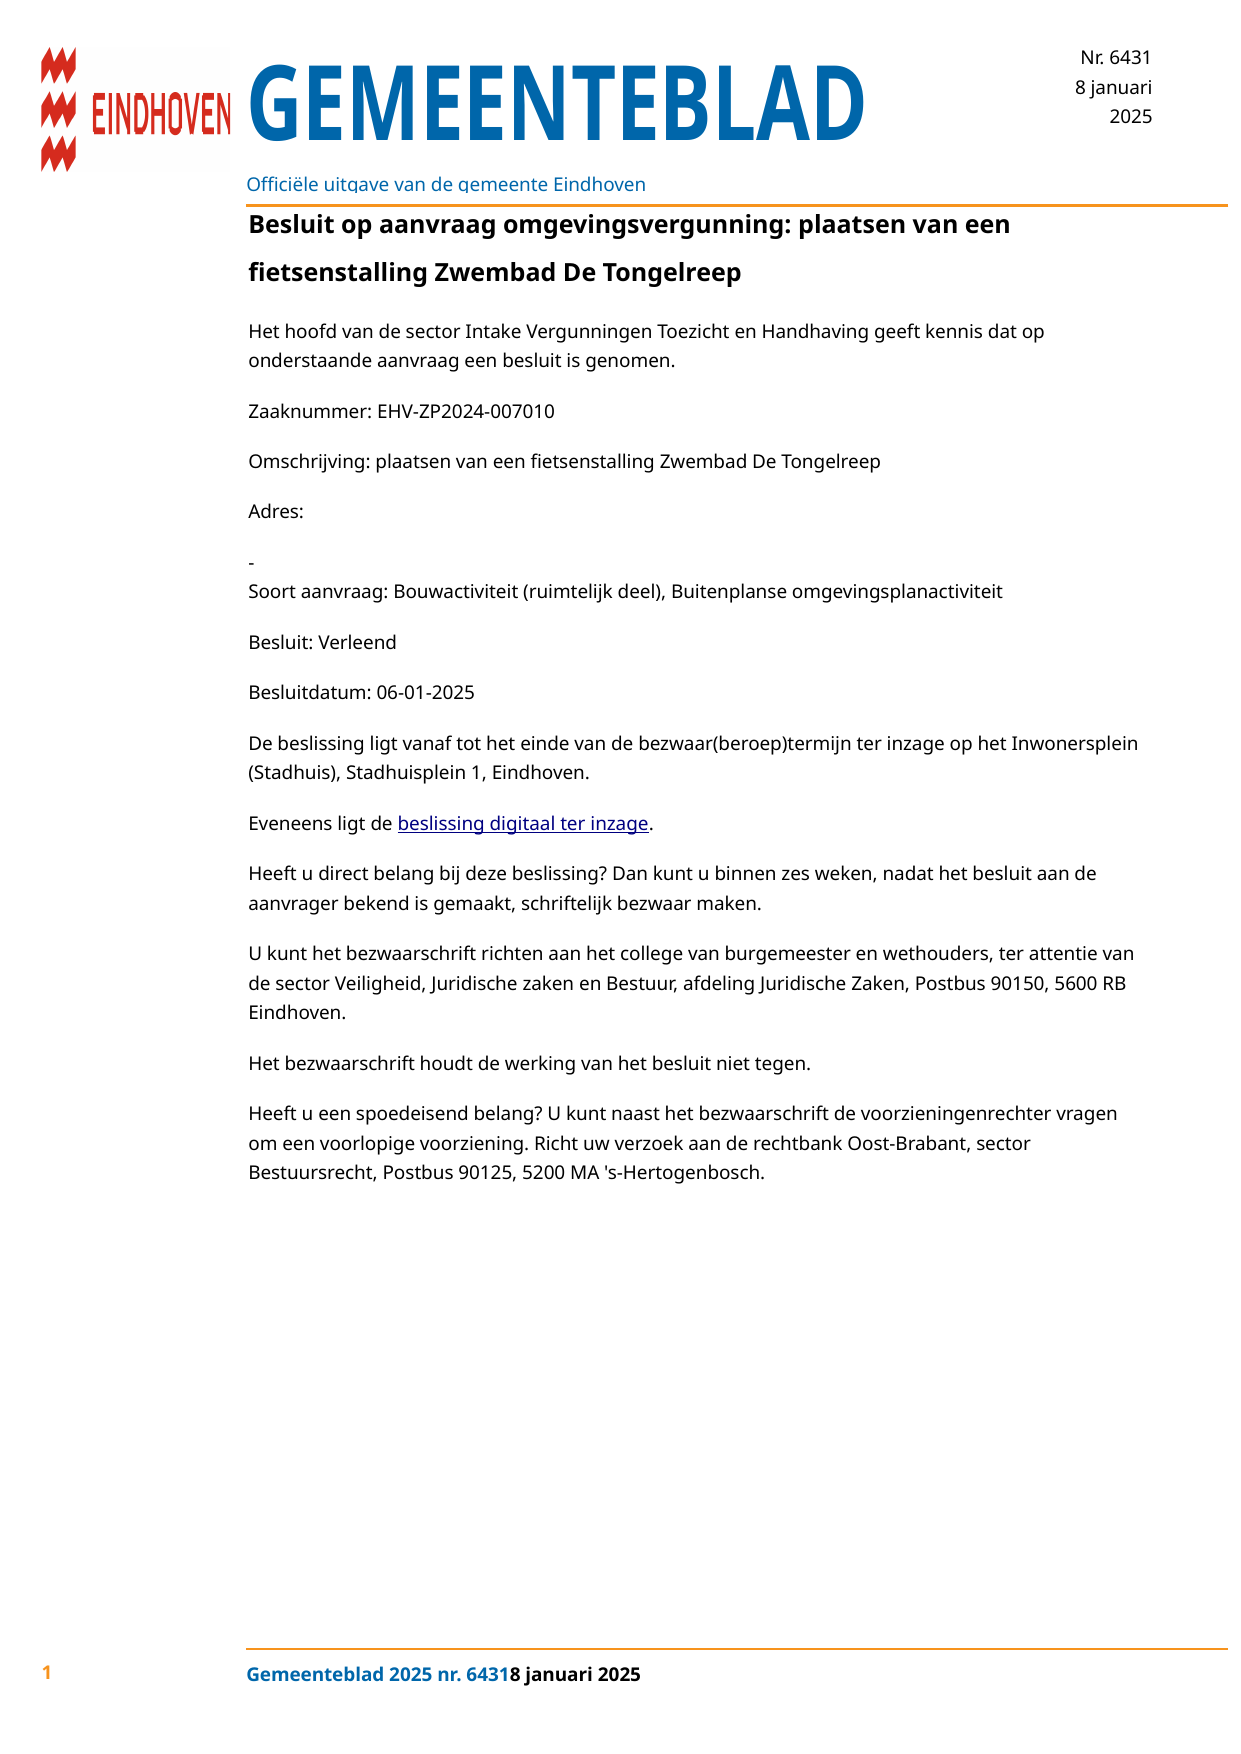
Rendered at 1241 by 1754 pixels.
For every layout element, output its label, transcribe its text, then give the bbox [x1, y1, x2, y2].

text U kunt het bezwaarschrift richten aan het college van burgemeester en wethouders, ter attentie van de sector Veiligheid, Juridische zaken en Bestuur, afdeling Juridische Zaken, Postbus 90150, 5600 RB Eindhoven. [248, 940, 1152, 1025]
text Besluitdatum: 06-01-2025 [248, 679, 1152, 705]
text Eveneens ligt de beslissing digitaal ter inzage. [248, 810, 1152, 836]
text De beslissing ligt vanaf tot het einde van de bezwaar(beroep)termijn ter inzage op het Inwonersplein (Stadhuis), Stadhuisplein 1, Eindhoven. [248, 730, 1152, 785]
picture [41, 47, 231, 172]
text Besluit: Verleend [248, 629, 1152, 655]
text Zaaknummer: EHV-ZP2024-007010 [248, 398, 1152, 424]
text Omschrijving: plaatsen van een fietsenstalling Zwembad De Tongelreep [248, 448, 1152, 474]
text Het hoofd van de sector Intake Vergunningen Toezicht en Handhaving geeft kennis dat op onderstaande aanvraag een besluit is genomen. [248, 318, 1152, 373]
text Soort aanvraag: Bouwactiviteit (ruimtelijk deel), Buitenplanse omgevingsplanactiviteit [248, 579, 1152, 604]
text Besluit op aanvraag omgevingsvergunning: plaatsen van een fietsenstalling Zwembad De Tongelreep [248, 207, 1152, 288]
text Het bezwaarschrift houdt de werking van het besluit niet tegen. [248, 1050, 1152, 1076]
text Adres: [248, 499, 1152, 524]
text Heeft u een spoedeisend belang? U kunt naast het bezwaarschrift de voorzieningenrechter vragen om een voorlopige voorziening. Richt uw verzoek aan de rechtbank Oost-Brabant, sector Bestuursrecht, Postbus 90125, 5200 MA 's-Hertogenbosch. [248, 1100, 1152, 1185]
text Heeft u direct belang bij deze beslissing? Dan kunt u binnen zes weken, nadat het besluit aan de aanvrager bekend is gemaakt, schriftelijk bezwaar maken. [248, 860, 1152, 916]
